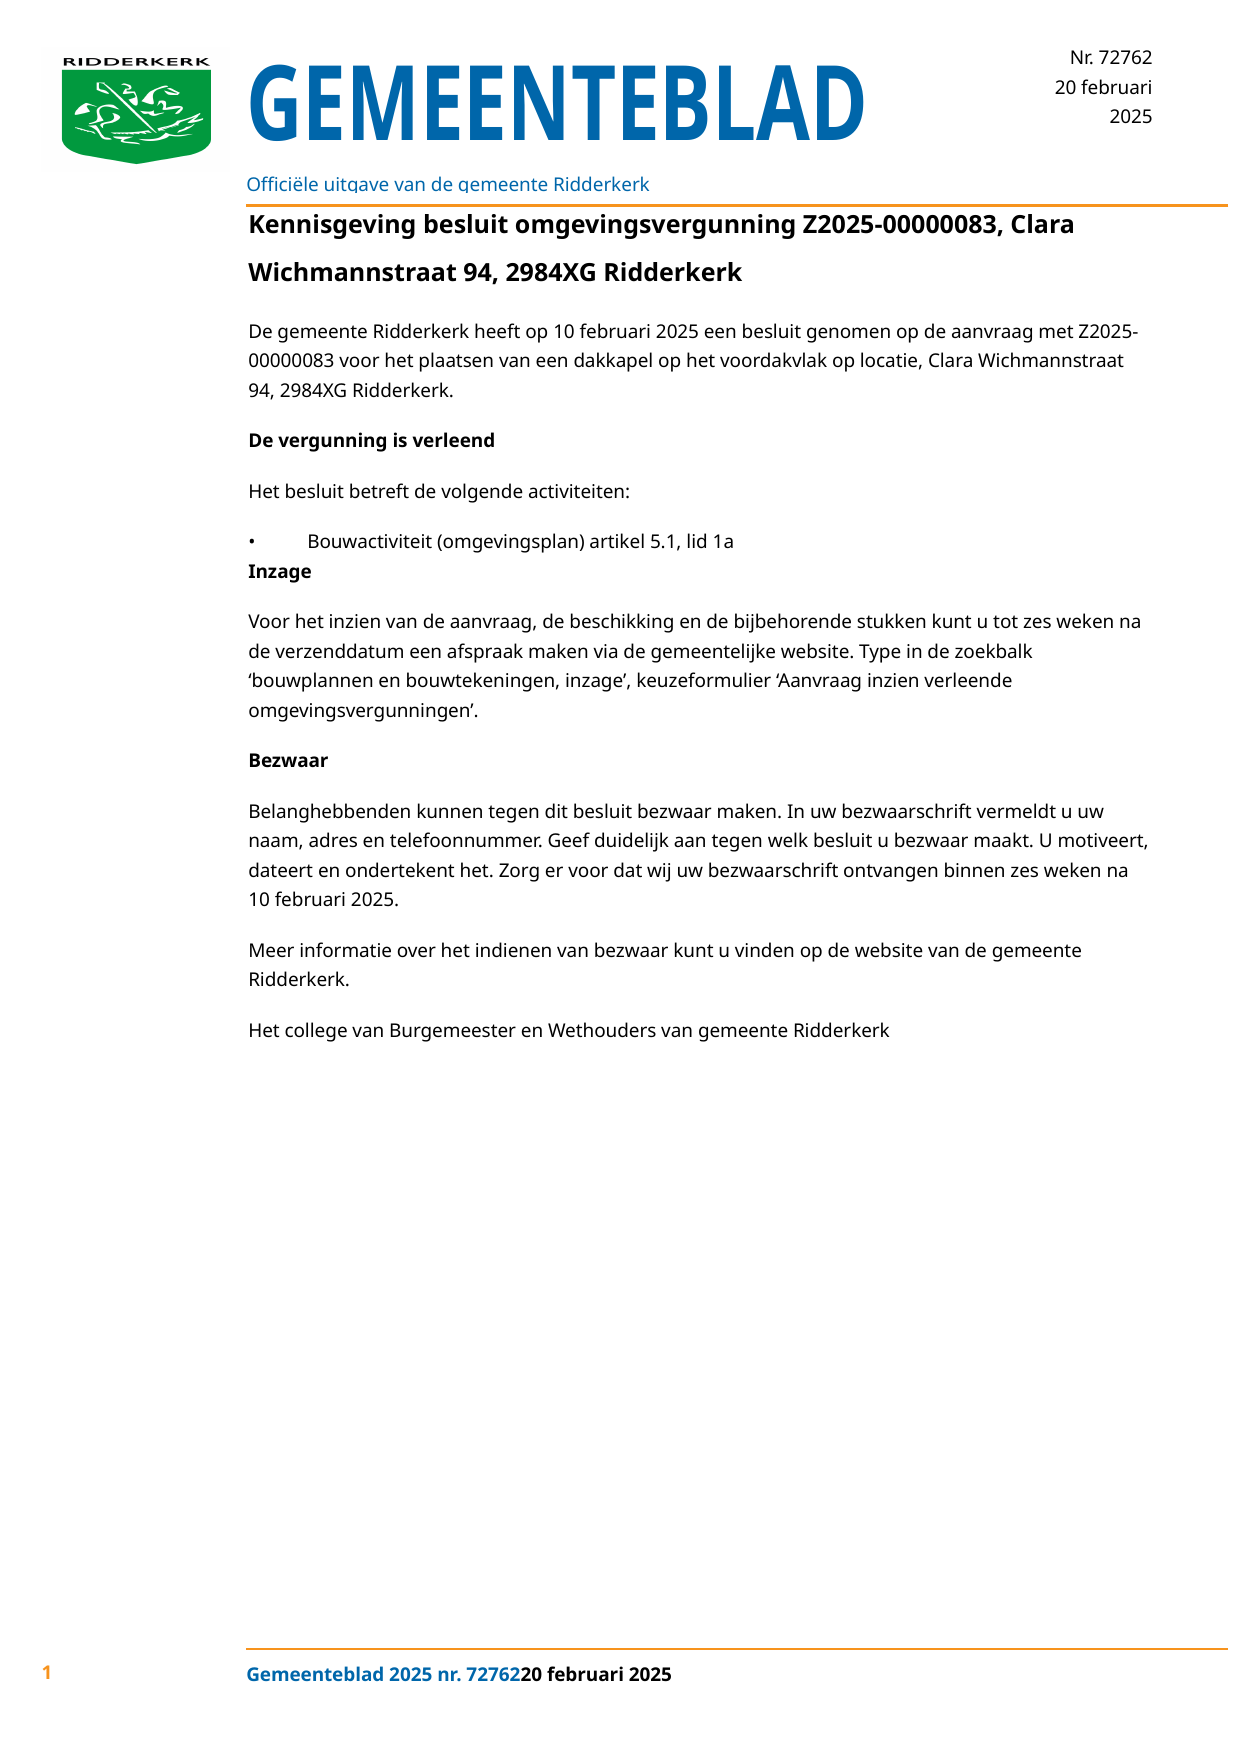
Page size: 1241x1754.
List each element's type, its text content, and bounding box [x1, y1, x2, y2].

list Bouwactiviteit (omgevingsplan) artikel 5.1, lid 1a [248, 528, 1152, 554]
text De gemeente Ridderkerk heeft op 10 februari 2025 een besluit genomen op de aanvraag met Z2025-00000083 voor het plaatsen van een dakkapel op het voordakvlak op locatie, Clara Wichmannstraat 94, 2984XG Ridderkerk. [248, 318, 1152, 403]
text Het college van Burgemeester en Wethouders van gemeente Ridderkerk [248, 1017, 1152, 1043]
picture [41, 47, 231, 172]
text Kennisgeving besluit omgevingsvergunning Z2025-00000083, Clara Wichmannstraat 94, 2984XG Ridderkerk [248, 207, 1152, 288]
text De vergunning is verleend [248, 427, 1152, 453]
text Meer informatie over het indienen van bezwaar kunt u vinden op de website van de gemeente Ridderkerk. [248, 937, 1152, 992]
text Belanghebbenden kunnen tegen dit besluit bezwaar maken. In uw bezwaarschrift vermeldt u uw naam, adres en telefoonnummer. Geef duidelijk aan tegen welk besluit u bezwaar maakt. U motiveert, dateert en ondertekent het. Zorg er voor dat wij uw bezwaarschrift ontvangen binnen zes weken na 10 februari 2025. [248, 798, 1152, 912]
text Inzage [248, 558, 1152, 584]
text Het besluit betreft de volgende activiteiten: [248, 478, 1152, 504]
text Voor het inzien van de aanvraag, de beschikking en de bijbehorende stukken kunt u tot zes weken na de verzenddatum een afspraak maken via de gemeentelijke website. Type in de zoekbalk ‘bouwplannen en bouwtekeningen, inzage’, keuzeformulier ‘Aanvraag inzien verleende omgevingsvergunningen’. [248, 608, 1152, 723]
text Bezwaar [248, 747, 1152, 773]
